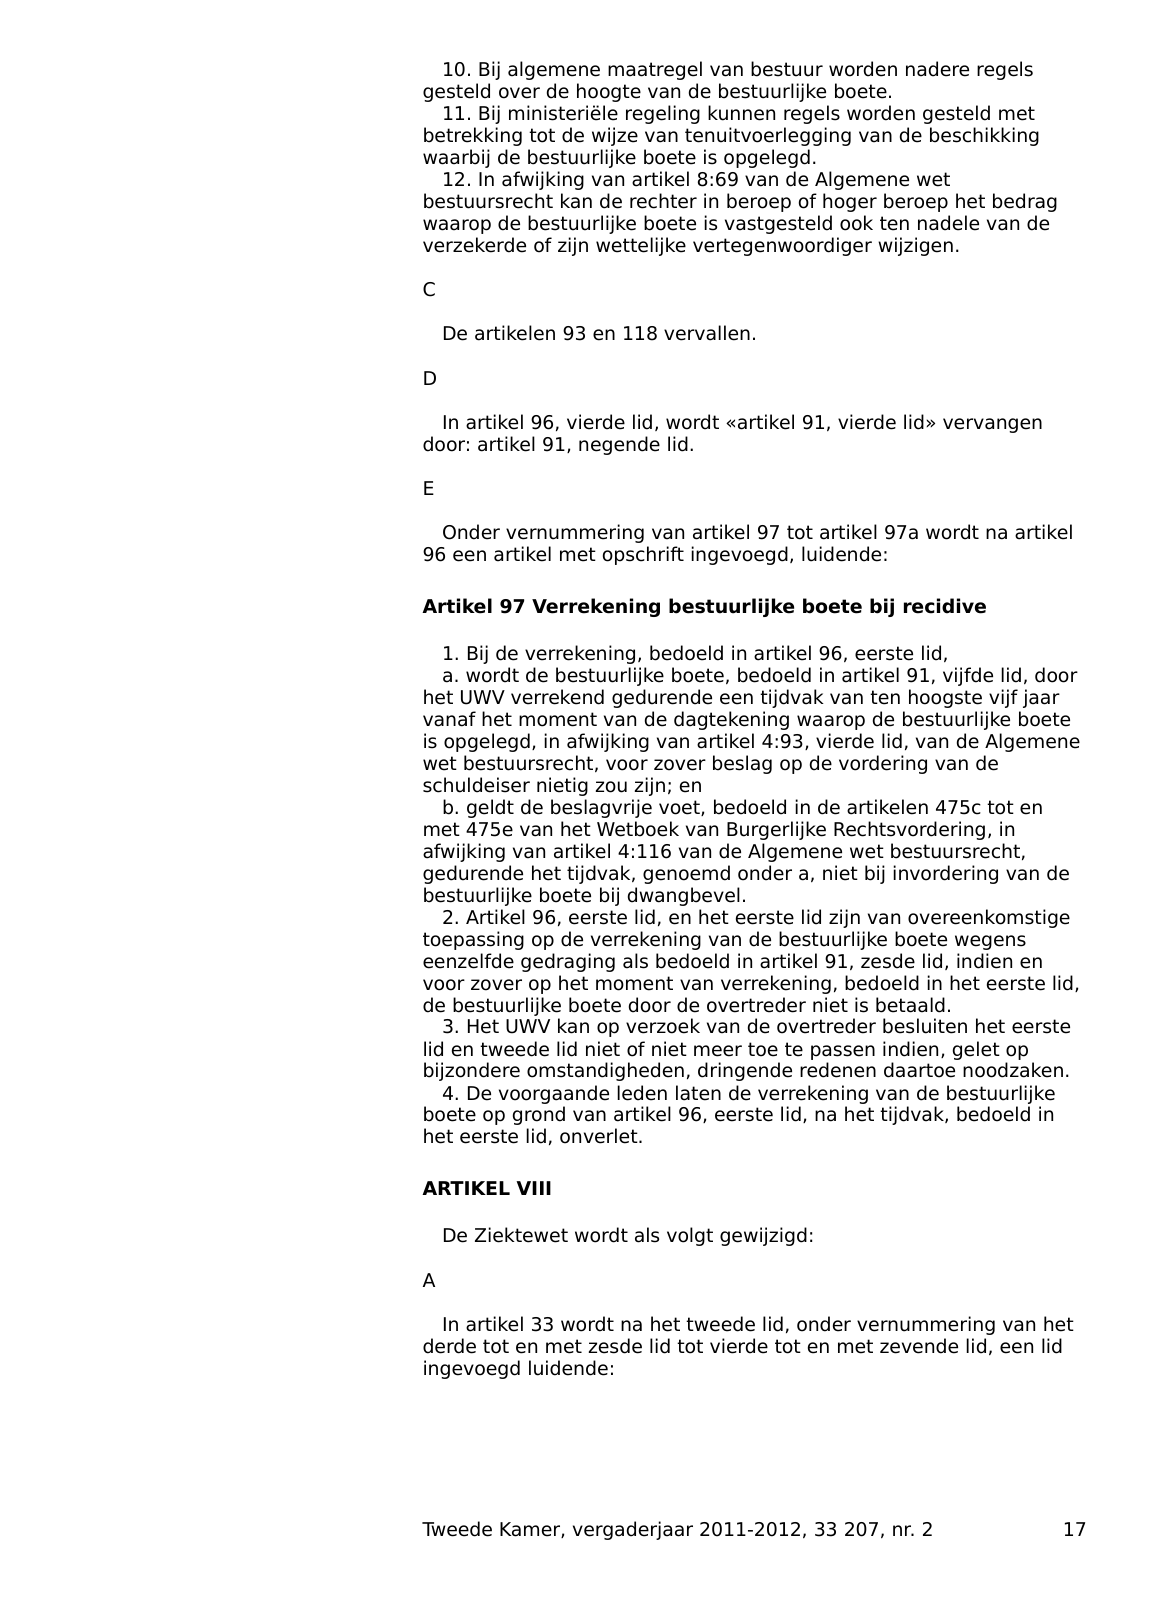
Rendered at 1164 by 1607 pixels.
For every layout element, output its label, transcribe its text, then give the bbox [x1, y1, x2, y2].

text In artikel 96, vierde lid, wordt «artikel 91, vierde lid» vervangen door: artikel 91, negende lid. [422, 412, 1087, 456]
text In artikel 33 wordt na het tweede lid, onder vernummering van het derde tot en met zesde lid tot vierde tot en met zevende lid, een lid ingevoegd luidende: [422, 1314, 1087, 1379]
text 3. Het UWV kan op verzoek van de overtreder besluiten het eerste lid en tweede lid niet of niet meer toe te passen indien, gelet op bijzondere omstandigheden, dringende redenen daartoe noodzaken. [422, 1016, 1087, 1082]
text a. wordt de bestuurlijke boete, bedoeld in artikel 91, vijfde lid, door het UWV verrekend gedurende een tijdvak van ten hoogste vijf jaar vanaf het moment van de dagtekening waarop de bestuurlijke boete is opgelegd, in afwijking van artikel 4:93, vierde lid, van de Algemene wet bestuursrecht, voor zover beslag op de vordering van de schuldeiser nietig zou zijn; en [422, 665, 1087, 797]
text 2. Artikel 96, eerste lid, en het eerste lid zijn van overeenkomstige toepassing op de verrekening van de bestuurlijke boete wegens eenzelfde gedraging als bedoeld in artikel 91, zesde lid, indien en voor zover op het moment van verrekening, bedoeld in het eerste lid, de bestuurlijke boete door de overtreder niet is betaald. [422, 907, 1087, 1016]
text E [422, 478, 1087, 500]
text De Ziektewet wordt als volgt gewijzigd: [422, 1225, 1087, 1247]
subtitle Artikel 97 Verrekening bestuurlijke boete bij recidive [422, 596, 1087, 618]
text 4. De voorgaande leden laten de verrekening van de bestuurlijke boete op grond van artikel 96, eerste lid, na het tijdvak, bedoeld in het eerste lid, onverlet. [422, 1082, 1087, 1148]
text D [422, 367, 1087, 389]
text Onder vernummering van artikel 97 tot artikel 97a wordt na artikel 96 een artikel met opschrift ingevoegd, luidende: [422, 522, 1087, 566]
text 1. Bij de verrekening, bedoeld in artikel 96, eerste lid, [422, 643, 1087, 665]
text b. geldt de beslagvrije voet, bedoeld in de artikelen 475c tot en met 475e van het Wetboek van Burgerlijke Rechtsvordering, in afwijking van artikel 4:116 van de Algemene wet bestuursrecht, gedurende het tijdvak, genoemd onder a, niet bij invordering van de bestuurlijke boete bij dwangbevel. [422, 797, 1087, 907]
subtitle ARTIKEL VIII [422, 1178, 1087, 1200]
text 12. In afwijking van artikel 8:69 van de Algemene wet bestuursrecht kan de rechter in beroep of hoger beroep het bedrag waarop de bestuurlijke boete is vastgesteld ook ten nadele van de verzekerde of zijn wettelijke vertegenwoordiger wijzigen. [422, 169, 1087, 257]
text C [422, 279, 1087, 301]
text 11. Bij ministeriële regeling kunnen regels worden gesteld met betrekking tot de wijze van tenuitvoerlegging van de beschikking waarbij de bestuurlijke boete is opgelegd. [422, 103, 1087, 169]
text A [422, 1269, 1087, 1291]
text 10. Bij algemene maatregel van bestuur worden nadere regels gesteld over de hoogte van de bestuurlijke boete. [422, 59, 1087, 103]
text De artikelen 93 en 118 vervallen. [422, 323, 1087, 345]
